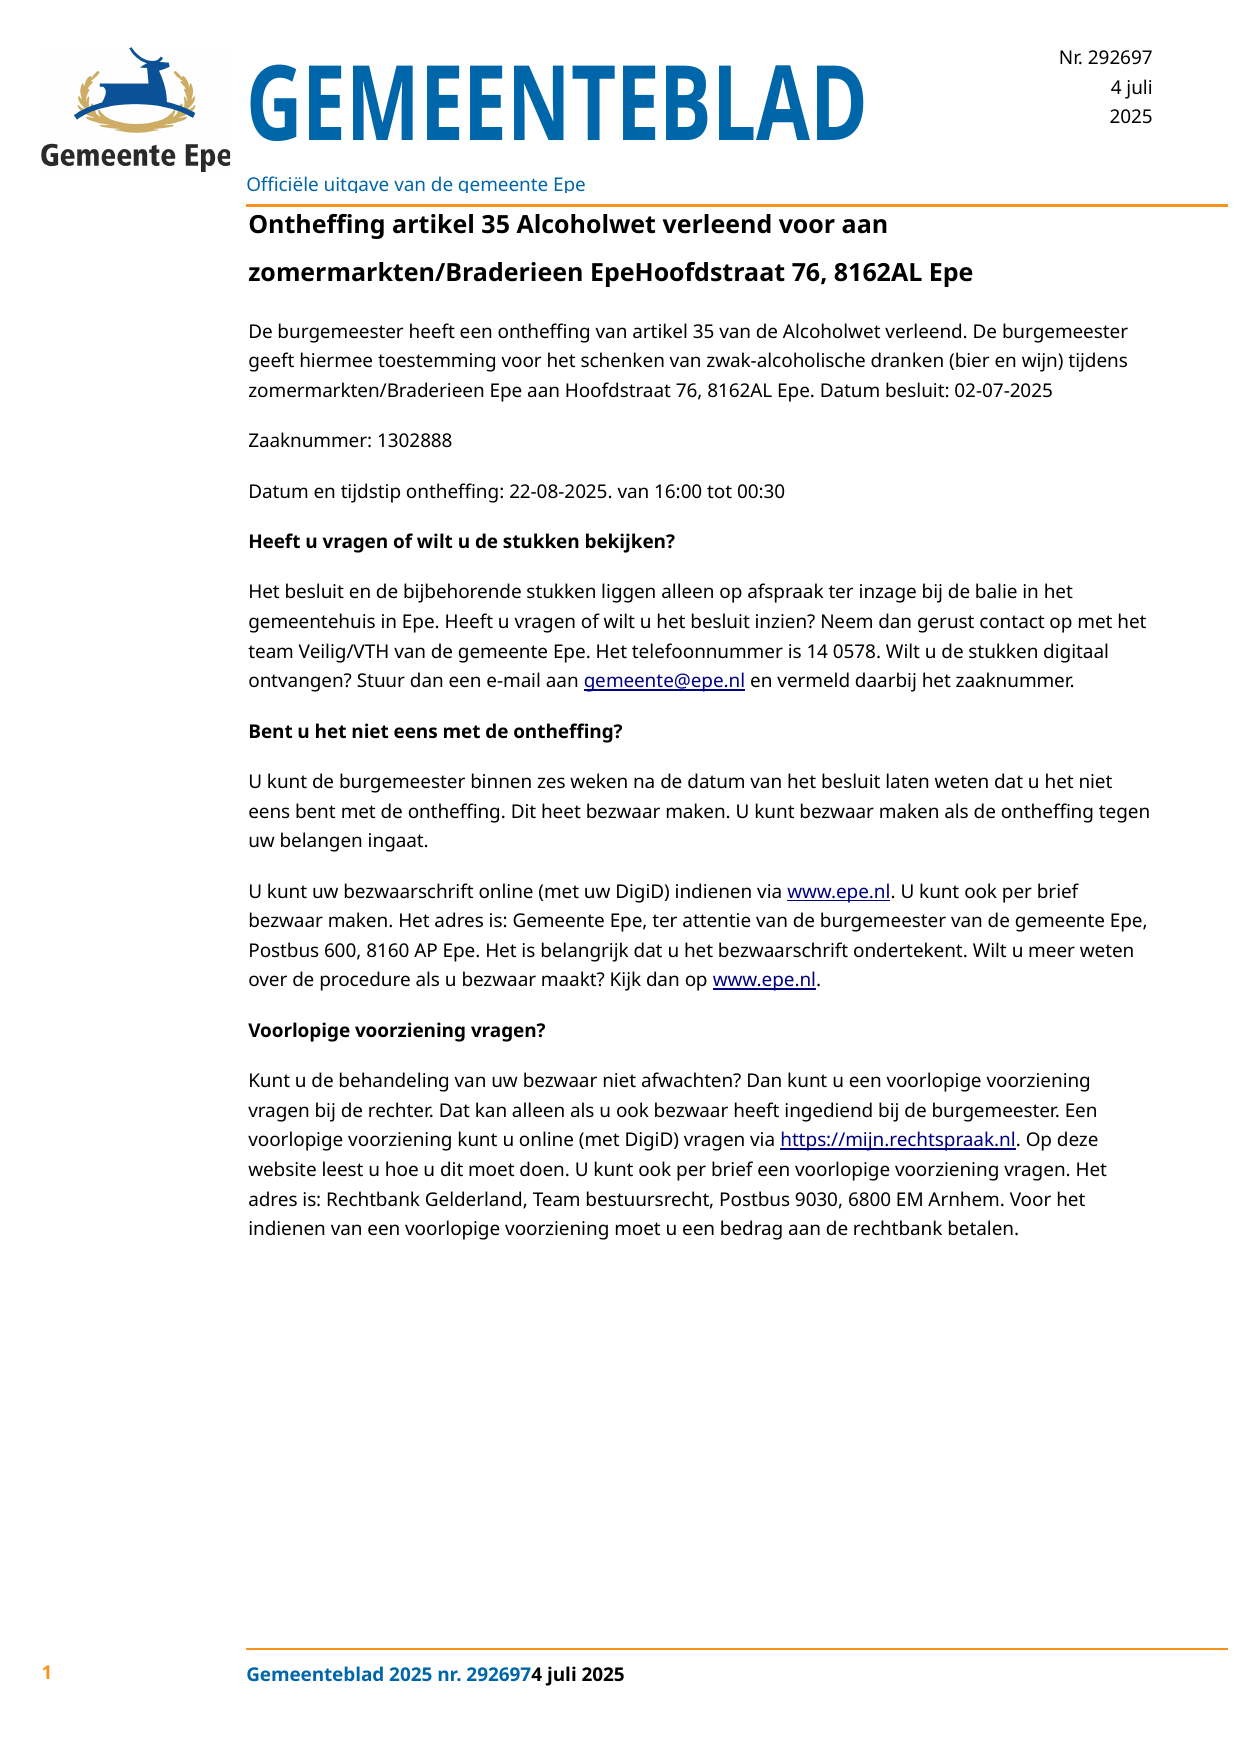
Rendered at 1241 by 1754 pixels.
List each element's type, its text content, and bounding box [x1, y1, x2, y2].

text Zaaknummer: 1302888 [248, 427, 1152, 453]
text U kunt de burgemeester binnen zes weken na de datum van het besluit laten weten dat u het niet eens bent met de ontheffing. Dit heet bezwaar maken. U kunt bezwaar maken als de ontheffing tegen uw belangen ingaat. [248, 768, 1152, 853]
text Bent u het niet eens met de ontheffing? [248, 718, 1152, 744]
text U kunt uw bezwaarschrift online (met uw DigiD) indienen via www.epe.nl. U kunt ook per brief bezwaar maken. Het adres is: Gemeente Epe, ter attentie van de burgemeester van de gemeente Epe, Postbus 600, 8160 AP Epe. Het is belangrijk dat u het bezwaarschrift ondertekent. Wilt u meer weten over de procedure als u bezwaar maakt? Kijk dan op www.epe.nl. [248, 878, 1152, 992]
text Heeft u vragen of wilt u de stukken bekijken? [248, 528, 1152, 554]
text Voorlopige voorziening vragen? [248, 1017, 1152, 1043]
picture [41, 47, 231, 172]
text Het besluit en de bijbehorende stukken liggen alleen op afspraak ter inzage bij de balie in het gemeentehuis in Epe. Heeft u vragen of wilt u het besluit inzien? Neem dan gerust contact op met het team Veilig/VTH van de gemeente Epe. Het telefoonnummer is 14 0578. Wilt u de stukken digitaal ontvangen? Stuur dan een e-mail aan gemeente@epe.nl en vermeld daarbij het zaaknummer. [248, 579, 1152, 693]
text Ontheffing artikel 35 Alcoholwet verleend voor aan zomermarkten/Braderieen EpeHoofdstraat 76, 8162AL Epe [248, 207, 1152, 288]
text De burgemeester heeft een ontheffing van artikel 35 van de Alcoholwet verleend. De burgemeester geeft hiermee toestemming voor het schenken van zwak-alcoholische dranken (bier en wijn) tijdens zomermarkten/Braderieen Epe aan Hoofdstraat 76, 8162AL Epe. Datum besluit: 02-07-2025 [248, 318, 1152, 403]
text Kunt u de behandeling van uw bezwaar niet afwachten? Dan kunt u een voorlopige voorziening vragen bij de rechter. Dat kan alleen als u ook bezwaar heeft ingediend bij de burgemeester. Een voorlopige voorziening kunt u online (met DigiD) vragen via https://mijn.rechtspraak.nl. Op deze website leest u hoe u dit moet doen. U kunt ook per brief een voorlopige voorziening vragen. Het adres is: Rechtbank Gelderland, Team bestuursrecht, Postbus 9030, 6800 EM Arnhem. Voor het indienen van een voorlopige voorziening moet u een bedrag aan de rechtbank betalen. [248, 1067, 1152, 1241]
text Datum en tijdstip ontheffing: 22-08-2025. van 16:00 tot 00:30 [248, 478, 1152, 504]
